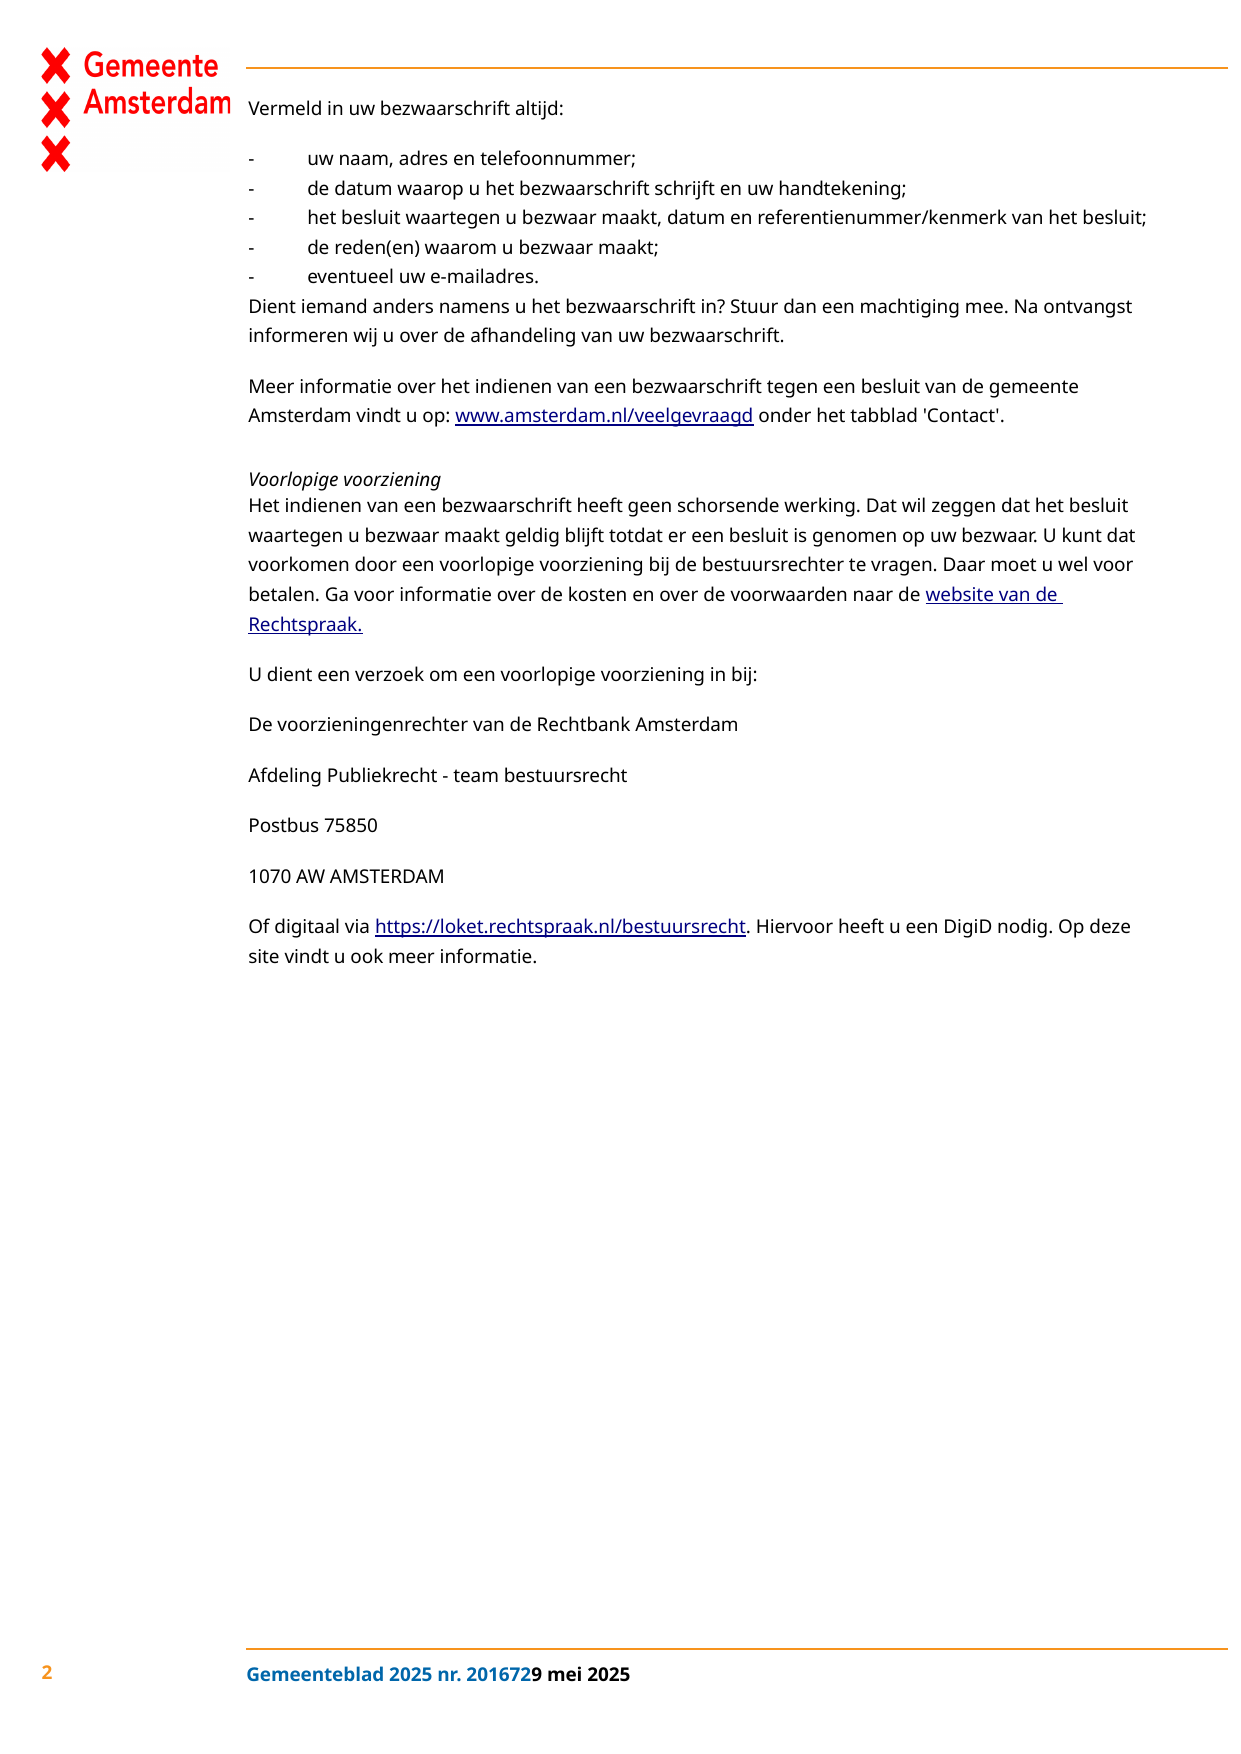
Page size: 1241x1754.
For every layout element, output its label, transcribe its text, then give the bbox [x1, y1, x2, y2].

list uw naam, adres en telefoonnummer; [248, 145, 1152, 171]
text De voorzieningenrechter van de Rechtbank Amsterdam [248, 712, 1152, 737]
text Dient iemand anders namens u het bezwaarschrift in? Stuur dan een machtiging mee. Na ontvangst informeren wij u over de afhandeling van uw bezwaarschrift. [248, 293, 1152, 348]
list eventueel uw e-mailadres. [248, 263, 1152, 289]
text U dient een verzoek om een voorlopige voorziening in bij: [248, 661, 1152, 687]
text Postbus 75850 [248, 812, 1152, 838]
text Meer informatie over het indienen van een bezwaarschrift tegen een besluit van de gemeente Amsterdam vindt u op: www.amsterdam.nl/veelgevraagd onder het tabblad 'Contact'. [248, 373, 1152, 428]
list het besluit waartegen u bezwaar maakt, datum en referentienummer/kenmerk van het besluit; [248, 204, 1152, 230]
text 1070 AW AMSTERDAM [248, 863, 1152, 888]
text Voorlopige voorziening [248, 467, 1152, 492]
text Vermeld in uw bezwaarschrift altijd: [248, 95, 1152, 121]
text Afdeling Publiekrecht - team bestuursrecht [248, 762, 1152, 788]
picture [41, 47, 231, 172]
text Het indienen van een bezwaarschrift heeft geen schorsende werking. Dat wil zeggen dat het besluit waartegen u bezwaar maakt geldig blijft totdat er een besluit is genomen op uw bezwaar. U kunt dat voorkomen door een voorlopige voorziening bij de bestuursrechter te vragen. Daar moet u wel voor betalen. Ga voor informatie over de kosten en over de voorwaarden naar de website van de Rechtspraak. [248, 492, 1152, 636]
list de datum waarop u het bezwaarschrift schrijft en uw handtekening; [248, 175, 1152, 201]
list de reden(en) waarom u bezwaar maakt; [248, 234, 1152, 260]
text Of digitaal via https://loket.rechtspraak.nl/bestuursrecht. Hiervoor heeft u een DigiD nodig. Op deze site vindt u ook meer informatie. [248, 913, 1152, 968]
